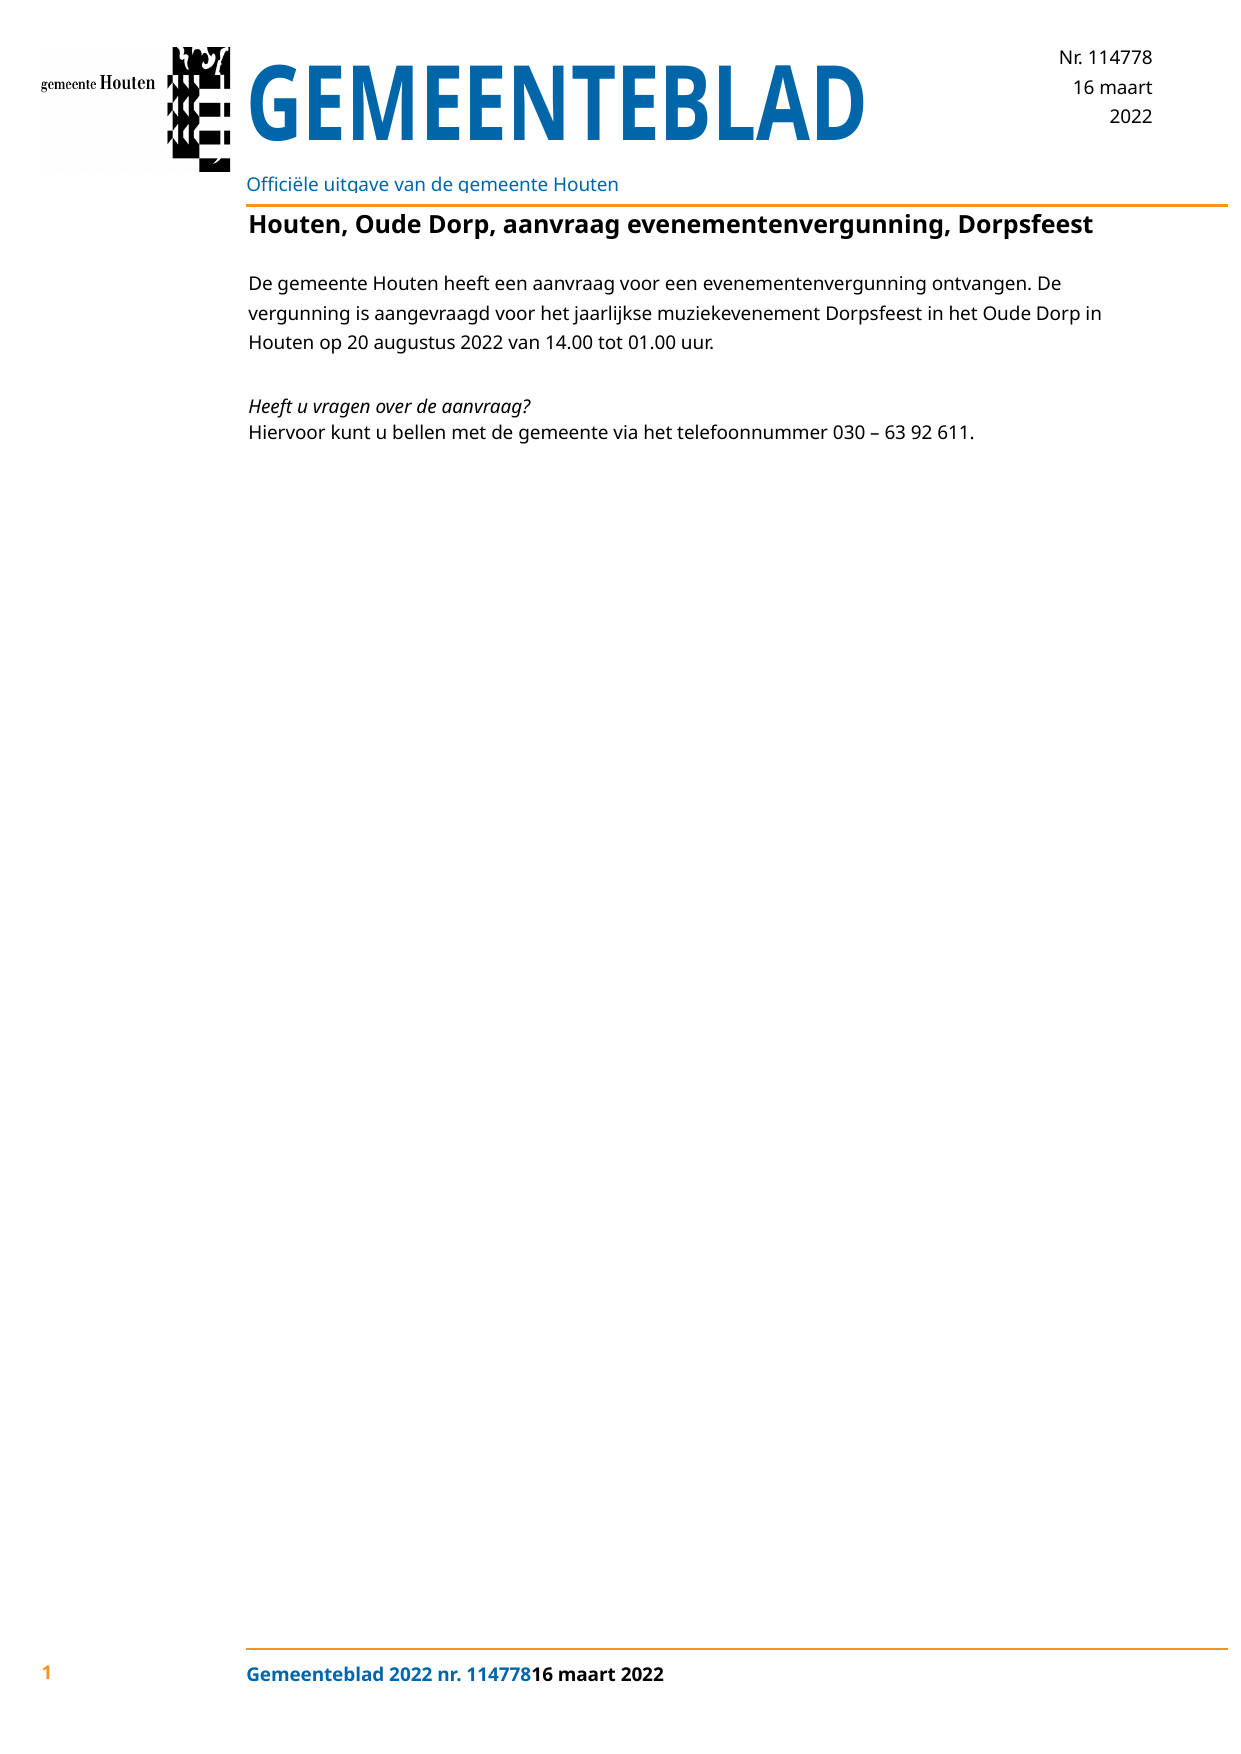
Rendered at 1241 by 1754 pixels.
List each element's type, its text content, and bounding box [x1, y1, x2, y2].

text Houten, Oude Dorp, aanvraag evenementenvergunning, Dorpsfeest [248, 207, 1152, 241]
text Heeft u vragen over de aanvraag? [248, 393, 1152, 419]
text Hiervoor kunt u bellen met de gemeente via het telefoonnummer 030 – 63 92 611. [248, 419, 1152, 445]
picture [41, 47, 231, 172]
text De gemeente Houten heeft een aanvraag voor een evenementenvergunning ontvangen. De vergunning is aangevraagd voor het jaarlijkse muziekevenement Dorpsfeest in het Oude Dorp in Houten op 20 augustus 2022 van 14.00 tot 01.00 uur. [248, 270, 1152, 355]
